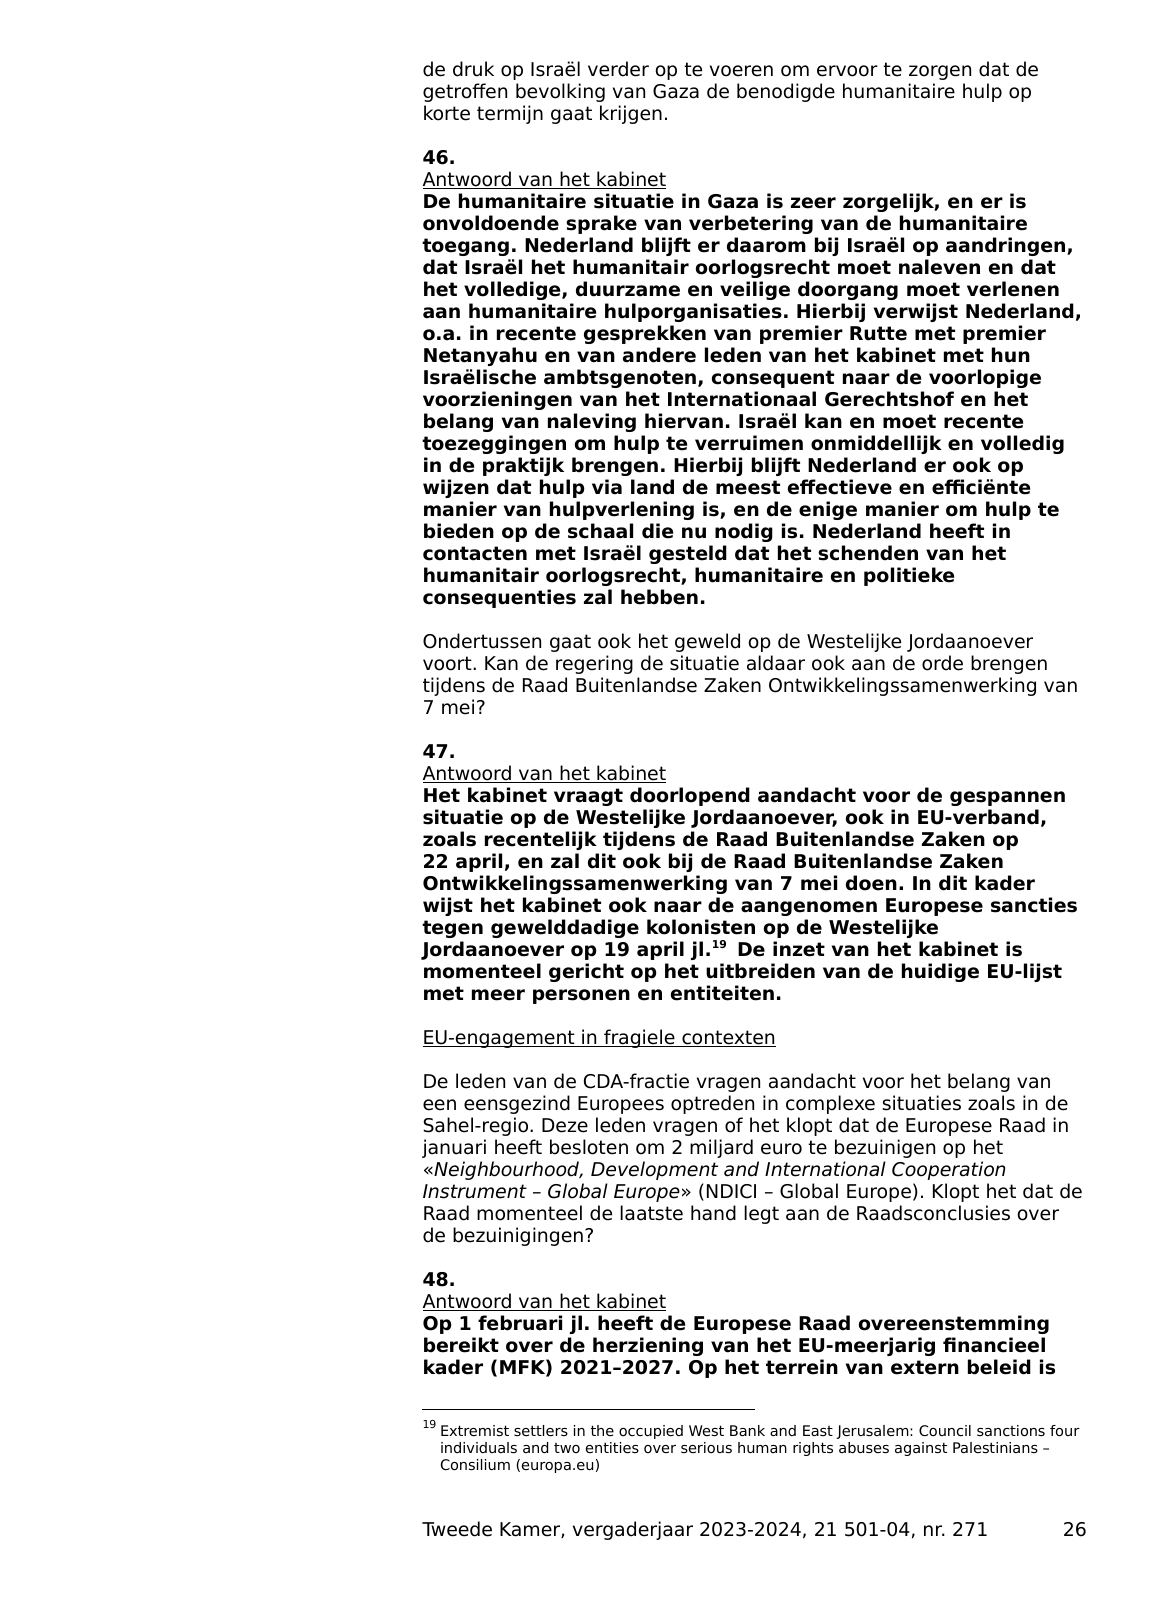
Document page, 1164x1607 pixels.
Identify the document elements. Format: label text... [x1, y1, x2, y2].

text Antwoord van het kabinet [422, 169, 1087, 191]
text Extremist settlers in the occupied West Bank and East Jerusalem: Council sanctions four individuals and two entities over serious human rights abuses against Palestinians – Consilium (europa.eu) [422, 1418, 1087, 1474]
text 48. [422, 1269, 1087, 1291]
text Ondertussen gaat ook het geweld op de Westelijke Jordaanoever voort. Kan de regering de situatie aldaar ook aan de orde brengen tijdens de Raad Buitenlandse Zaken Ontwikkelingssamenwerking van 7 mei? [422, 631, 1087, 719]
text 47. [422, 741, 1087, 763]
subtitle EU-engagement in fragiele contexten [422, 1027, 1087, 1049]
text De humanitaire situatie in Gaza is zeer zorgelijk, en er is onvoldoende sprake van verbetering van de humanitaire toegang. Nederland blijft er daarom bij Israël op aandringen, dat Israël het humanitair oorlogsrecht moet naleven en dat het volledige, duurzame en veilige doorgang moet verlenen aan humanitaire hulporganisaties. Hierbij verwijst Nederland, o.a. in recente gesprekken van premier Rutte met premier Netanyahu en van andere leden van het kabinet met hun Israëlische ambtsgenoten, consequent naar de voorlopige voorzieningen van het Internationaal Gerechtshof en het belang van naleving hiervan. Israël kan en moet recente toezeggingen om hulp te verruimen onmiddellijk en volledig in de praktijk brengen. Hierbij blijft Nederland er ook op wijzen dat hulp via land de meest effectieve en efficiënte manier van hulpverlening is, en de enige manier om hulp te bieden op de schaal die nu nodig is. Nederland heeft in contacten met Israël gesteld dat het schenden van het humanitair oorlogsrecht, humanitaire en politieke consequenties zal hebben. [422, 191, 1087, 609]
text Antwoord van het kabinet [422, 1291, 1087, 1313]
text Antwoord van het kabinet [422, 763, 1087, 785]
text De leden van de CDA-fractie vragen aandacht voor het belang van een eensgezind Europees optreden in complexe situaties zoals in de Sahel-regio. Deze leden vragen of het klopt dat de Europese Raad in januari heeft besloten om 2 miljard euro te bezuinigen op het «Neighbourhood, Development and International Cooperation Instrument – Global Europe» (NDICI – Global Europe). Klopt het dat de Raad momenteel de laatste hand legt aan de Raadsconclusies over de bezuinigingen? [422, 1071, 1087, 1247]
text 46. [422, 147, 1087, 169]
text de druk op Israël verder op te voeren om ervoor te zorgen dat de getroffen bevolking van Gaza de benodigde humanitaire hulp op korte termijn gaat krijgen. [422, 59, 1087, 125]
text Op 1 februari jl. heeft de Europese Raad overeenstemming bereikt over de herziening van het EU-meerjarig financieel kader (MFK) 2021–2027. Op het terrein van extern beleid is [422, 1313, 1087, 1379]
text Het kabinet vraagt doorlopend aandacht voor de gespannen situatie op de Westelijke Jordaanoever, ook in EU-verband, zoals recentelijk tijdens de Raad Buitenlandse Zaken op 22 april, en zal dit ook bij de Raad Buitenlandse Zaken Ontwikkelingssamenwerking van 7 mei doen. In dit kader wijst het kabinet ook naar de aangenomen Europese sancties tegen gewelddadige kolonisten op de Westelijke Jordaanoever op 19 april jl. De inzet van het kabinet is momenteel gericht op het uitbreiden van de huidige EU-lijst met meer personen en entiteiten. [422, 785, 1087, 1005]
